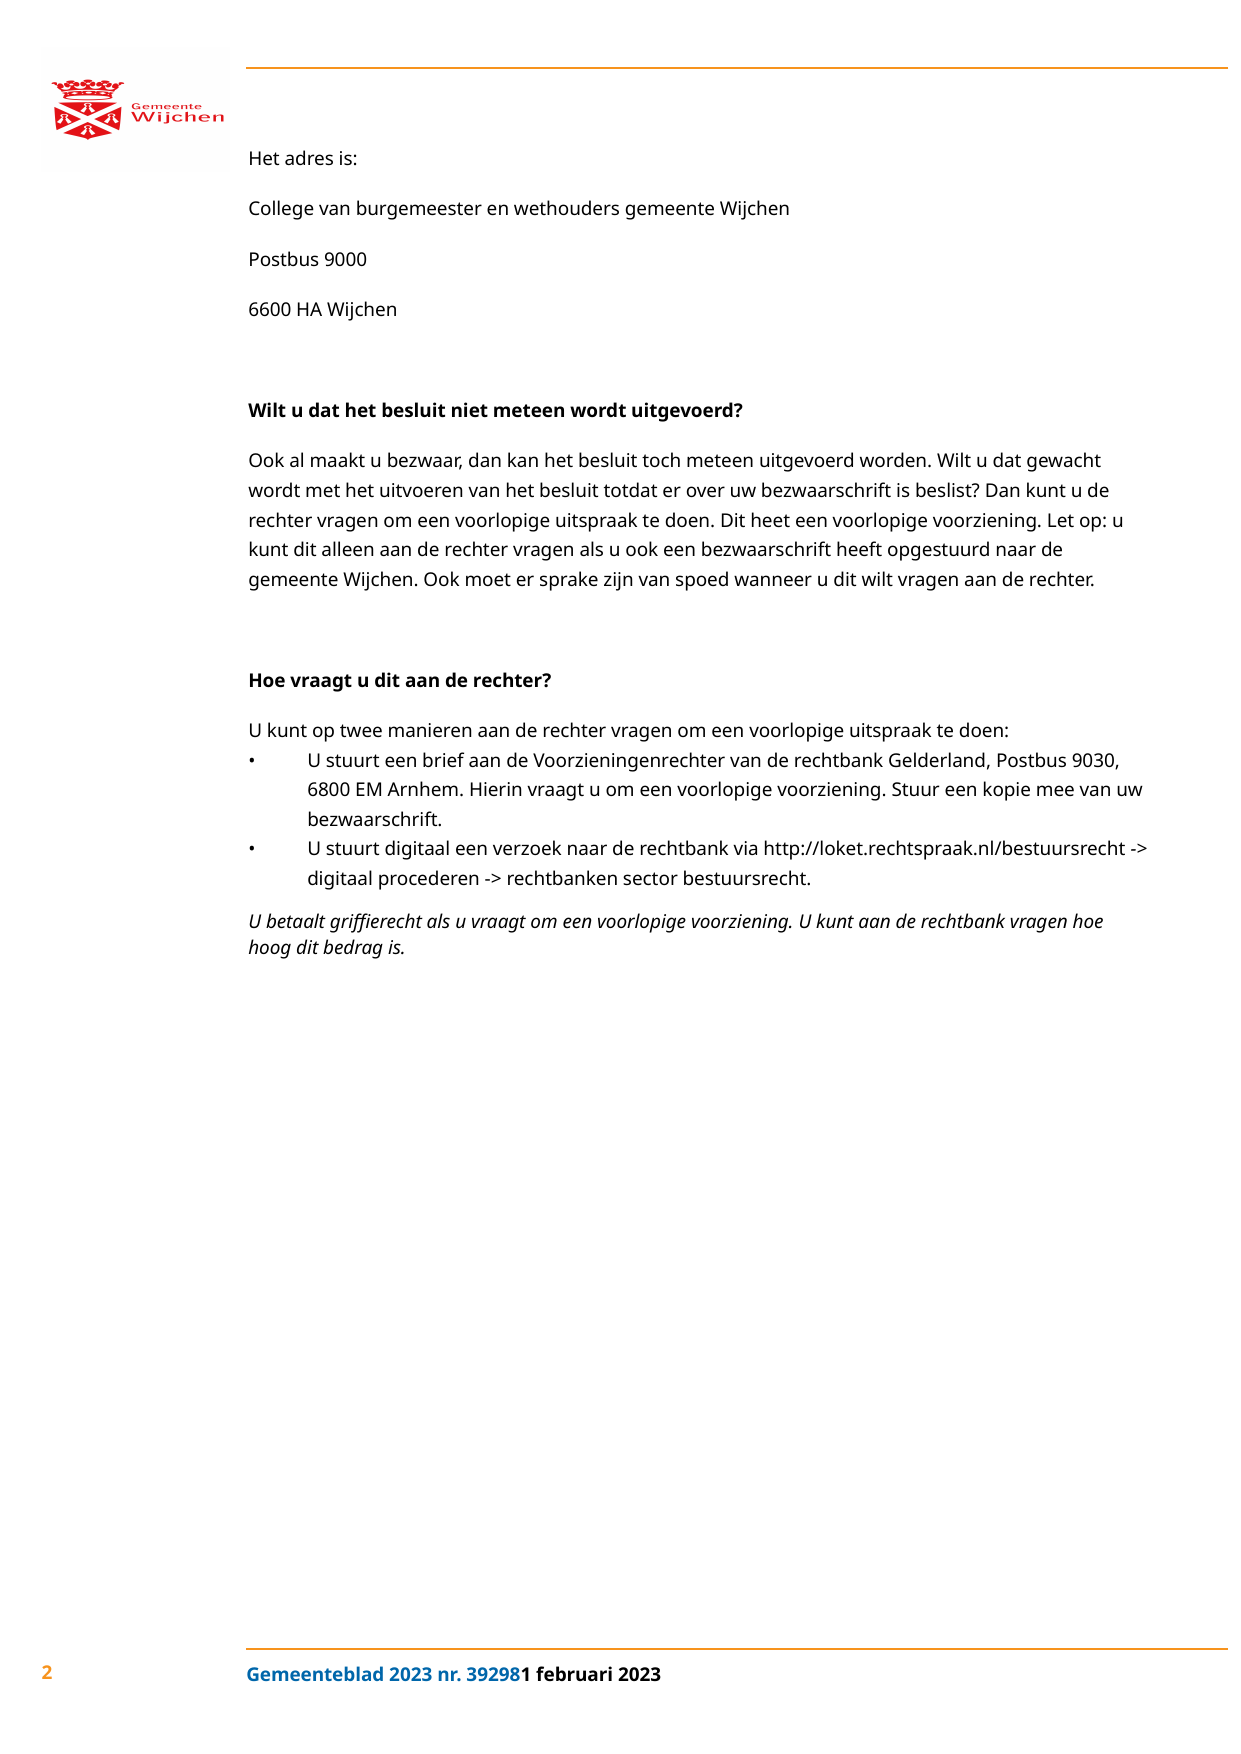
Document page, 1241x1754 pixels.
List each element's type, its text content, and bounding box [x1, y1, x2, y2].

text U kunt op twee manieren aan de rechter vragen om een voorlopige uitspraak te doen: [248, 717, 1152, 743]
text College van burgemeester en wethouders gemeente Wijchen [248, 196, 1152, 221]
text U betaalt griffierecht als u vraagt om een voorlopige voorziening. U kunt aan de rechtbank vragen hoe hoog dit bedrag is. [248, 908, 1152, 960]
text Wilt u dat het besluit niet meteen wordt uitgevoerd? [248, 397, 1152, 423]
text Het adres is: [248, 145, 1152, 171]
text Postbus 9000 [248, 246, 1152, 272]
text 6600 HA Wijchen [248, 296, 1152, 322]
list U stuurt een brief aan de Voorzieningenrechter van de rechtbank Gelderland, Postbus 9030, 6800 EM Arnhem. Hierin vraagt u om een voorlopige voorziening. Stuur een kopie mee van uw bezwaarschrift. [248, 747, 1152, 832]
picture [41, 47, 231, 172]
list U stuurt digitaal een verzoek naar de rechtbank via http://loket.rechtspraak.nl/bestuursrecht -> digitaal procederen -> rechtbanken sector bestuursrecht. [248, 836, 1152, 891]
text Hoe vraagt u dit aan de rechter? [248, 667, 1152, 693]
text Ook al maakt u bezwaar, dan kan het besluit toch meteen uitgevoerd worden. Wilt u dat gewacht wordt met het uitvoeren van het besluit totdat er over uw bezwaarschrift is beslist? Dan kunt u de rechter vragen om een voorlopige uitspraak te doen. Dit heet een voorlopige voorziening. Let op: u kunt dit alleen aan de rechter vragen als u ook een bezwaarschrift heeft opgestuurd naar de gemeente Wijchen. Ook moet er sprake zijn van spoed wanneer u dit wilt vragen aan de rechter. [248, 448, 1152, 592]
